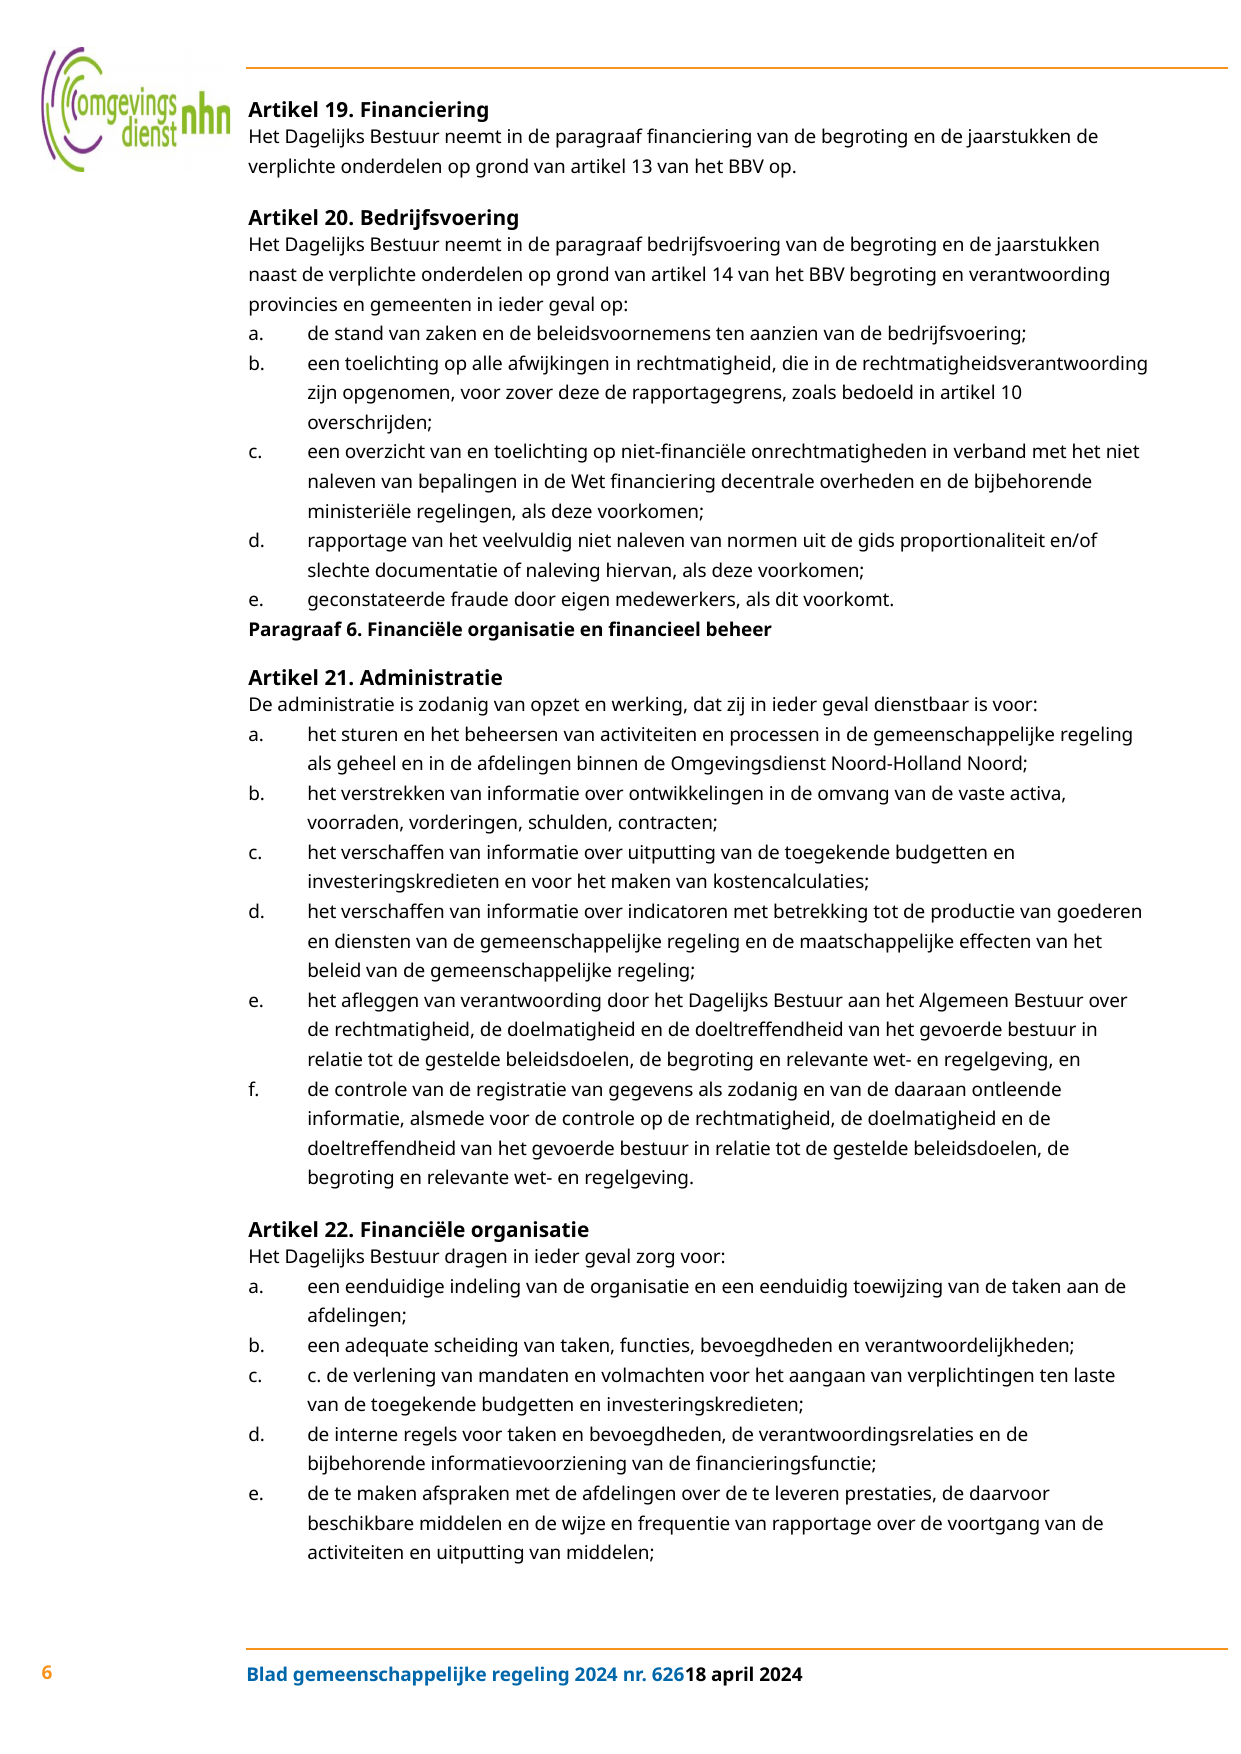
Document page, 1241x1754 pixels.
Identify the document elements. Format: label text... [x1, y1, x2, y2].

text Het Dagelijks Bestuur neemt in de paragraaf bedrijfsvoering van de begroting en de jaarstukken naast de verplichte onderdelen op grond van artikel 14 van het BBV begroting en verantwoording provincies en gemeenten in ieder geval op: [248, 232, 1152, 317]
list een eenduidige indeling van de organisatie en een eenduidig toewijzing van de taken aan de afdelingen; [248, 1273, 1152, 1328]
list de interne regels voor taken en bevoegdheden, de verantwoordingsrelaties en de bijbehorende informatievoorziening van de financieringsfunctie; [248, 1421, 1152, 1476]
list het verschaffen van informatie over indicatoren met betrekking tot de productie van goederen en diensten van de gemeenschappelijke regeling en de maatschappelijke effecten van het beleid van de gemeenschappelijke regeling; [248, 898, 1152, 983]
list het verstrekken van informatie over ontwikkelingen in de omvang van de vaste activa, voorraden, vorderingen, schulden, contracten; [248, 780, 1152, 835]
text Het Dagelijks Bestuur neemt in de paragraaf financiering van de begroting en de jaarstukken de verplichte onderdelen op grond van artikel 13 van het BBV op. [248, 123, 1152, 178]
text Artikel 22. Financiële organisatie [248, 1215, 1152, 1243]
text Het Dagelijks Bestuur dragen in ieder geval zorg voor: [248, 1243, 1152, 1269]
list een overzicht van en toelichting op niet-financiële onrechtmatigheden in verband met het niet naleven van bepalingen in de Wet financiering decentrale overheden en de bijbehorende ministeriële regelingen, als deze voorkomen; [248, 439, 1152, 524]
list het sturen en het beheersen van activiteiten en processen in de gemeenschappelijke regeling als geheel en in de afdelingen binnen de Omgevingsdienst Noord-Holland Noord; [248, 721, 1152, 776]
list de controle van de registratie van gegevens als zodanig en van de daaraan ontleende informatie, alsmede voor de controle op de rechtmatigheid, de doelmatigheid en de doeltreffendheid van het gevoerde bestuur in relatie tot de gestelde beleidsdoelen, de begroting en relevante wet- en regelgeving. [248, 1076, 1152, 1190]
text Artikel 21. Administratie [248, 663, 1152, 691]
picture [41, 47, 231, 172]
list de stand van zaken en de beleidsvoornemens ten aanzien van de bedrijfsvoering; [248, 320, 1152, 346]
text De administratie is zodanig van opzet en werking, dat zij in ieder geval dienstbaar is voor: [248, 691, 1152, 717]
list een toelichting op alle afwijkingen in rechtmatigheid, die in de rechtmatigheidsverantwoording zijn opgenomen, voor zover deze de rapportagegrens, zoals bedoeld in artikel 10 overschrijden; [248, 350, 1152, 435]
list rapportage van het veelvuldig niet naleven van normen uit de gids proportionaliteit en/of slechte documentatie of naleving hiervan, als deze voorkomen; [248, 527, 1152, 583]
list geconstateerde fraude door eigen medewerkers, als dit voorkomt. [248, 587, 1152, 612]
list een adequate scheiding van taken, functies, bevoegdheden en verantwoordelijkheden; [248, 1332, 1152, 1358]
text Artikel 19. Financiering [248, 95, 1152, 123]
list c. de verlening van mandaten en volmachten voor het aangaan van verplichtingen ten laste van de toegekende budgetten en investeringskredieten; [248, 1362, 1152, 1417]
text Artikel 20. Bedrijfsvoering [248, 203, 1152, 232]
text Paragraaf 6. Financiële organisatie en financieel beheer [248, 616, 1152, 642]
list de te maken afspraken met de afdelingen over de te leveren prestaties, de daarvoor beschikbare middelen en de wijze en frequentie van rapportage over de voortgang van de activiteiten en uitputting van middelen; [248, 1480, 1152, 1565]
list het afleggen van verantwoording door het Dagelijks Bestuur aan het Algemeen Bestuur over de rechtmatigheid, de doelmatigheid en de doeltreffendheid van het gevoerde bestuur in relatie tot de gestelde beleidsdoelen, de begroting en relevante wet- en regelgeving, en [248, 987, 1152, 1072]
list het verschaffen van informatie over uitputting van de toegekende budgetten en investeringskredieten en voor het maken van kostencalculaties; [248, 839, 1152, 894]
